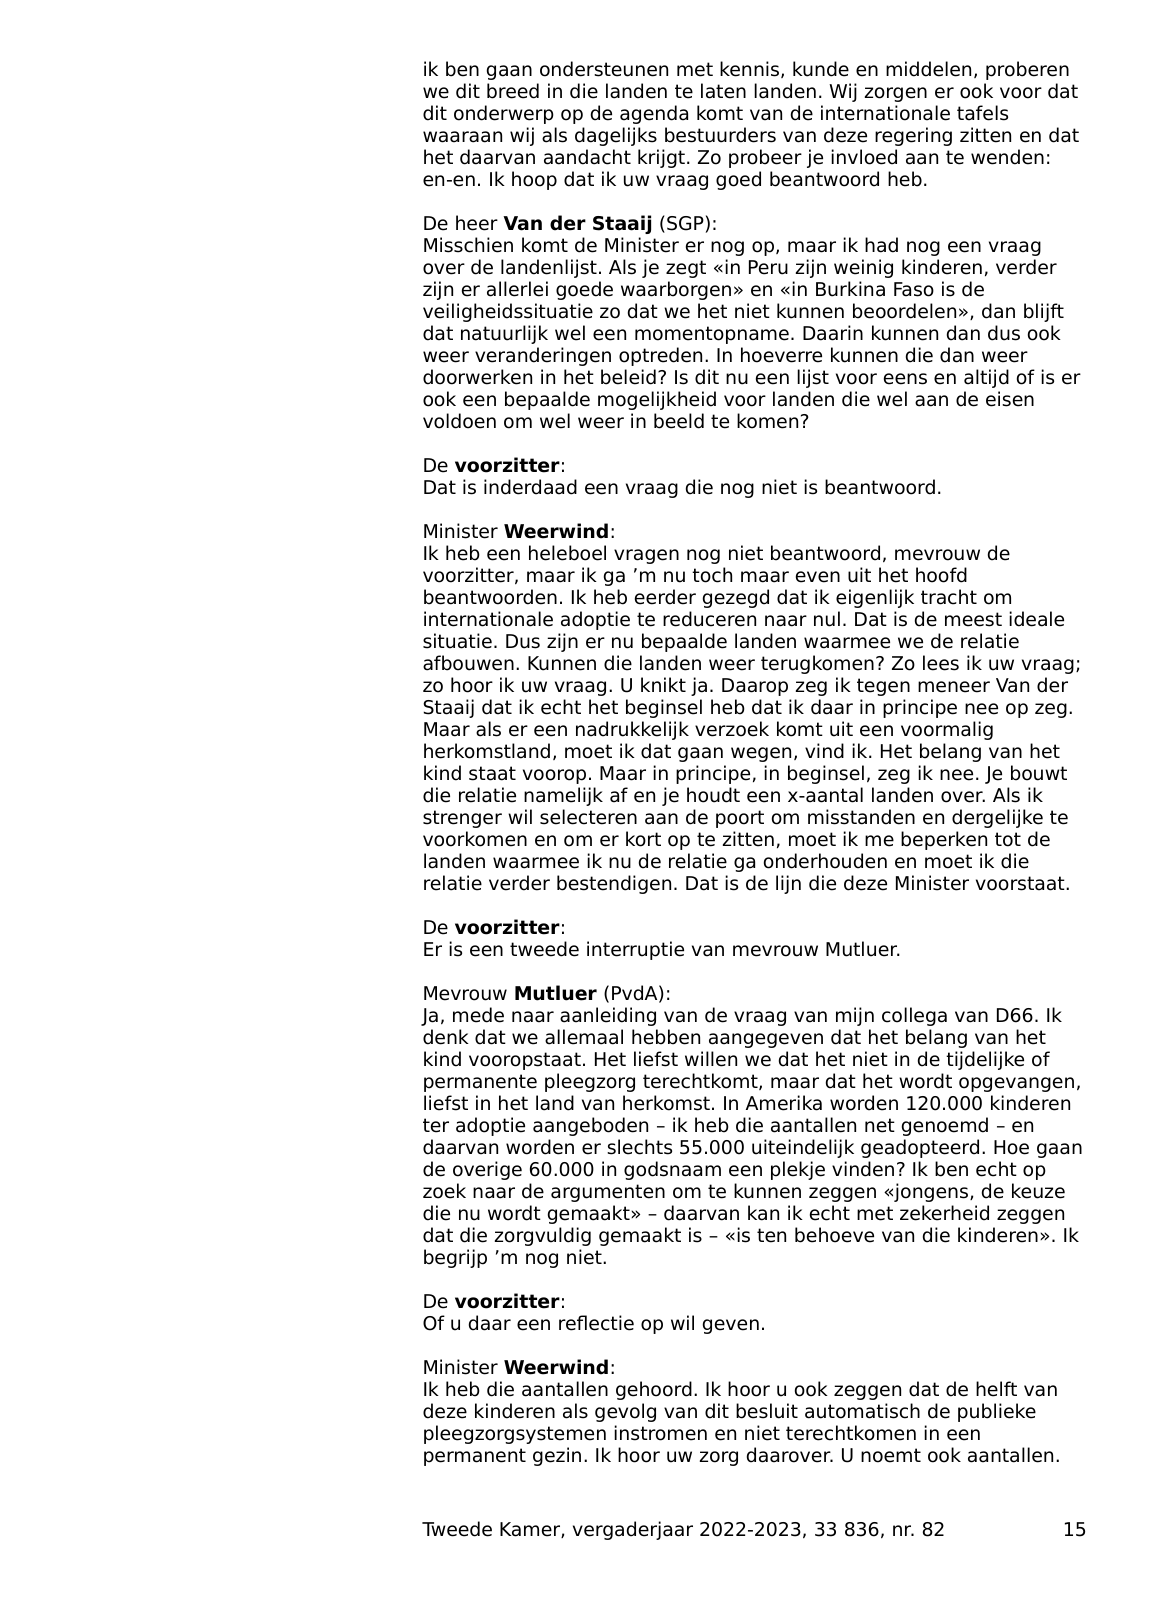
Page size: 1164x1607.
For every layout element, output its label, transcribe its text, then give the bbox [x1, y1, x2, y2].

text De voorzitter: [422, 455, 1087, 477]
text Of u daar een reflectie op wil geven. [422, 1313, 1087, 1335]
text Misschien komt de Minister er nog op, maar ik had nog een vraag over de landenlijst. Als je zegt «in Peru zijn weinig kinderen, verder zijn er allerlei goede waarborgen» en «in Burkina Faso is de veiligheidssituatie zo dat we het niet kunnen beoordelen», dan blijft dat natuurlijk wel een momentopname. Daarin kunnen dan dus ook weer veranderingen optreden. In hoeverre kunnen die dan weer doorwerken in het beleid? Is dit nu een lijst voor eens en altijd of is er ook een bepaalde mogelijkheid voor landen die wel aan de eisen voldoen om wel weer in beeld te komen? [422, 235, 1087, 433]
text Er is een tweede interruptie van mevrouw Mutluer. [422, 939, 1087, 961]
text De voorzitter: [422, 1291, 1087, 1313]
text ik ben gaan ondersteunen met kennis, kunde en middelen, proberen we dit breed in die landen te laten landen. Wij zorgen er ook voor dat dit onderwerp op de agenda komt van de internationale tafels waaraan wij als dagelijks bestuurders van deze regering zitten en dat het daarvan aandacht krijgt. Zo probeer je invloed aan te wenden: en-en. Ik hoop dat ik uw vraag goed beantwoord heb. [422, 59, 1087, 191]
text De heer Van der Staaij (SGP): [422, 213, 1087, 235]
text Ik heb een heleboel vragen nog niet beantwoord, mevrouw de voorzitter, maar ik ga ’m nu toch maar even uit het hoofd beantwoorden. Ik heb eerder gezegd dat ik eigenlijk tracht om internationale adoptie te reduceren naar nul. Dat is de meest ideale situatie. Dus zijn er nu bepaalde landen waarmee we de relatie afbouwen. Kunnen die landen weer terugkomen? Zo lees ik uw vraag; zo hoor ik uw vraag. U knikt ja. Daarop zeg ik tegen meneer Van der Staaij dat ik echt het beginsel heb dat ik daar in principe nee op zeg. Maar als er een nadrukkelijk verzoek komt uit een voormalig herkomstland, moet ik dat gaan wegen, vind ik. Het belang van het kind staat voorop. Maar in principe, in beginsel, zeg ik nee. Je bouwt die relatie namelijk af en je houdt een x-aantal landen over. Als ik strenger wil selecteren aan de poort om misstanden en dergelijke te voorkomen en om er kort op te zitten, moet ik me beperken tot de landen waarmee ik nu de relatie ga onderhouden en moet ik die relatie verder bestendigen. Dat is de lijn die deze Minister voorstaat. [422, 543, 1087, 895]
text Ja, mede naar aanleiding van de vraag van mijn collega van D66. Ik denk dat we allemaal hebben aangegeven dat het belang van het kind vooropstaat. Het liefst willen we dat het niet in de tijdelijke of permanente pleegzorg terechtkomt, maar dat het wordt opgevangen, liefst in het land van herkomst. In Amerika worden 120.000 kinderen ter adoptie aangeboden – ik heb die aantallen net genoemd – en daarvan worden er slechts 55.000 uiteindelijk geadopteerd. Hoe gaan de overige 60.000 in godsnaam een plekje vinden? Ik ben echt op zoek naar de argumenten om te kunnen zeggen «jongens, de keuze die nu wordt gemaakt» – daarvan kan ik echt met zekerheid zeggen dat die zorgvuldig gemaakt is – «is ten behoeve van die kinderen». Ik begrijp ’m nog niet. [422, 1005, 1087, 1269]
text Mevrouw Mutluer (PvdA): [422, 983, 1087, 1005]
text Ik heb die aantallen gehoord. Ik hoor u ook zeggen dat de helft van deze kinderen als gevolg van dit besluit automatisch de publieke pleegzorgsystemen instromen en niet terechtkomen in een permanent gezin. Ik hoor uw zorg daarover. U noemt ook aantallen. [422, 1379, 1087, 1467]
text Minister Weerwind: [422, 1357, 1087, 1379]
text De voorzitter: [422, 917, 1087, 939]
text Dat is inderdaad een vraag die nog niet is beantwoord. [422, 477, 1087, 499]
text Minister Weerwind: [422, 521, 1087, 543]
